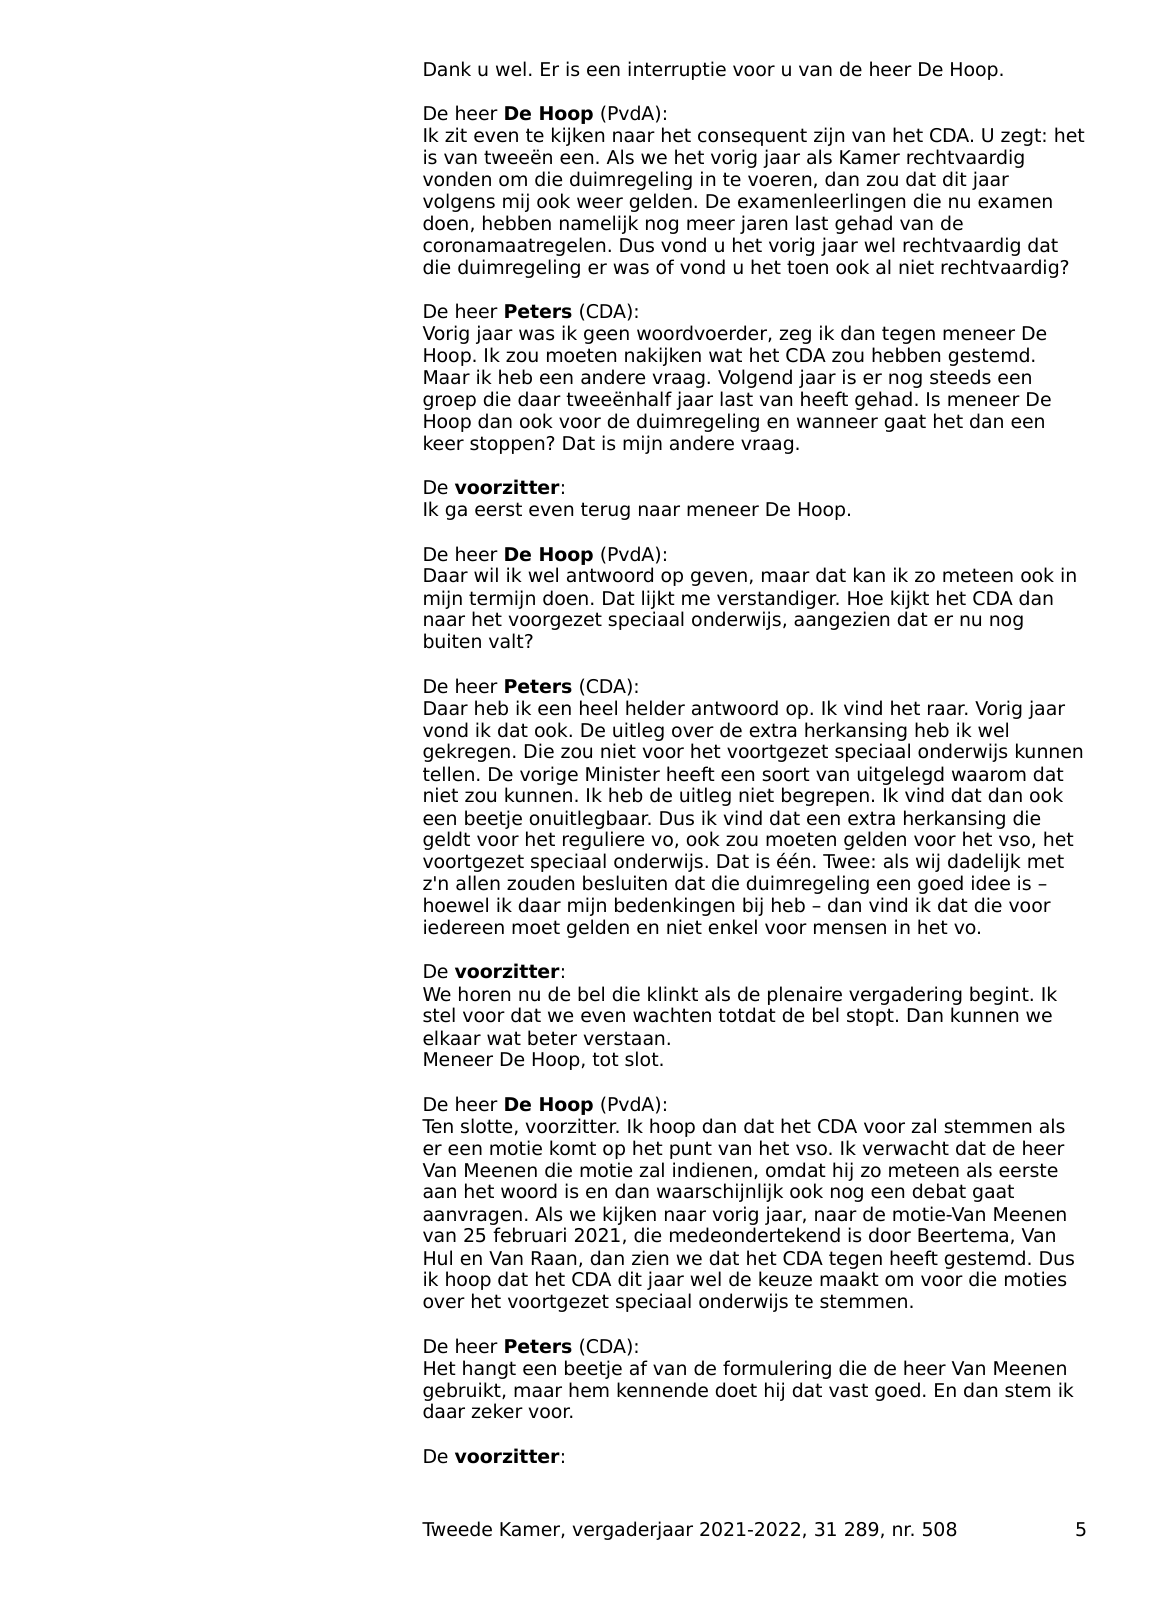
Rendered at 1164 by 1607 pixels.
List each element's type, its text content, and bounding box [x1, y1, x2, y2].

text De heer Peters (CDA): [422, 301, 1087, 323]
text De heer Peters (CDA): [422, 1336, 1087, 1357]
text De heer De Hoop (PvdA): [422, 1093, 1087, 1116]
text Daar heb ik een heel helder antwoord op. Ik vind het raar. Vorig jaar vond ik dat ook. De uitleg over de extra herkansing heb ik wel gekregen. Die zou niet voor het voortgezet speciaal onderwijs kunnen tellen. De vorige Minister heeft een soort van uitgelegd waarom dat niet zou kunnen. Ik heb de uitleg niet begrepen. Ik vind dat dan ook een beetje onuitlegbaar. Dus ik vind dat een extra herkansing die geldt voor het reguliere vo, ook zou moeten gelden voor het vso, het voortgezet speciaal onderwijs. Dat is één. Twee: als wij dadelijk met z'n allen zouden besluiten dat die duimregeling een goed idee is – hoewel ik daar mijn bedenkingen bij heb – dan vind ik dat die voor iedereen moet gelden en niet enkel voor mensen in het vo. [422, 697, 1087, 939]
text De heer Peters (CDA): [422, 676, 1087, 697]
text De voorzitter: [422, 961, 1087, 983]
text De voorzitter: [422, 1446, 1087, 1468]
text Dank u wel. Er is een interruptie voor u van de heer De Hoop. [422, 59, 1087, 81]
text De heer De Hoop (PvdA): [422, 103, 1087, 125]
text De voorzitter: [422, 477, 1087, 499]
text Ik ga eerst even terug naar meneer De Hoop. [422, 499, 1087, 521]
text Daar wil ik wel antwoord op geven, maar dat kan ik zo meteen ook in mijn termijn doen. Dat lijkt me verstandiger. Hoe kijkt het CDA dan naar het voorgezet speciaal onderwijs, aangezien dat er nu nog buiten valt? [422, 565, 1087, 653]
text De heer De Hoop (PvdA): [422, 543, 1087, 565]
text Vorig jaar was ik geen woordvoerder, zeg ik dan tegen meneer De Hoop. Ik zou moeten nakijken wat het CDA zou hebben gestemd. Maar ik heb een andere vraag. Volgend jaar is er nog steeds een groep die daar tweeënhalf jaar last van heeft gehad. Is meneer De Hoop dan ook voor de duimregeling en wanneer gaat het dan een keer stoppen? Dat is mijn andere vraag. [422, 323, 1087, 455]
text Ten slotte, voorzitter. Ik hoop dan dat het CDA voor zal stemmen als er een motie komt op het punt van het vso. Ik verwacht dat de heer Van Meenen die motie zal indienen, omdat hij zo meteen als eerste aan het woord is en dan waarschijnlijk ook nog een debat gaat aanvragen. Als we kijken naar vorig jaar, naar de motie-Van Meenen van 25 februari 2021, die medeondertekend is door Beertema, Van Hul en Van Raan, dan zien we dat het CDA tegen heeft gestemd. Dus ik hoop dat het CDA dit jaar wel de keuze maakt om voor die moties over het voortgezet speciaal onderwijs te stemmen. [422, 1116, 1087, 1313]
text Het hangt een beetje af van de formulering die de heer Van Meenen gebruikt, maar hem kennende doet hij dat vast goed. En dan stem ik daar zeker voor. [422, 1357, 1087, 1423]
text We horen nu de bel die klinkt als de plenaire vergadering begint. Ik stel voor dat we even wachten totdat de bel stopt. Dan kunnen we elkaar wat beter verstaan. [422, 983, 1087, 1049]
text Meneer De Hoop, tot slot. [422, 1049, 1087, 1071]
text Ik zit even te kijken naar het consequent zijn van het CDA. U zegt: het is van tweeën een. Als we het vorig jaar als Kamer rechtvaardig vonden om die duimregeling in te voeren, dan zou dat dit jaar volgens mij ook weer gelden. De examenleerlingen die nu examen doen, hebben namelijk nog meer jaren last gehad van de coronamaatregelen. Dus vond u het vorig jaar wel rechtvaardig dat die duimregeling er was of vond u het toen ook al niet rechtvaardig? [422, 125, 1087, 279]
